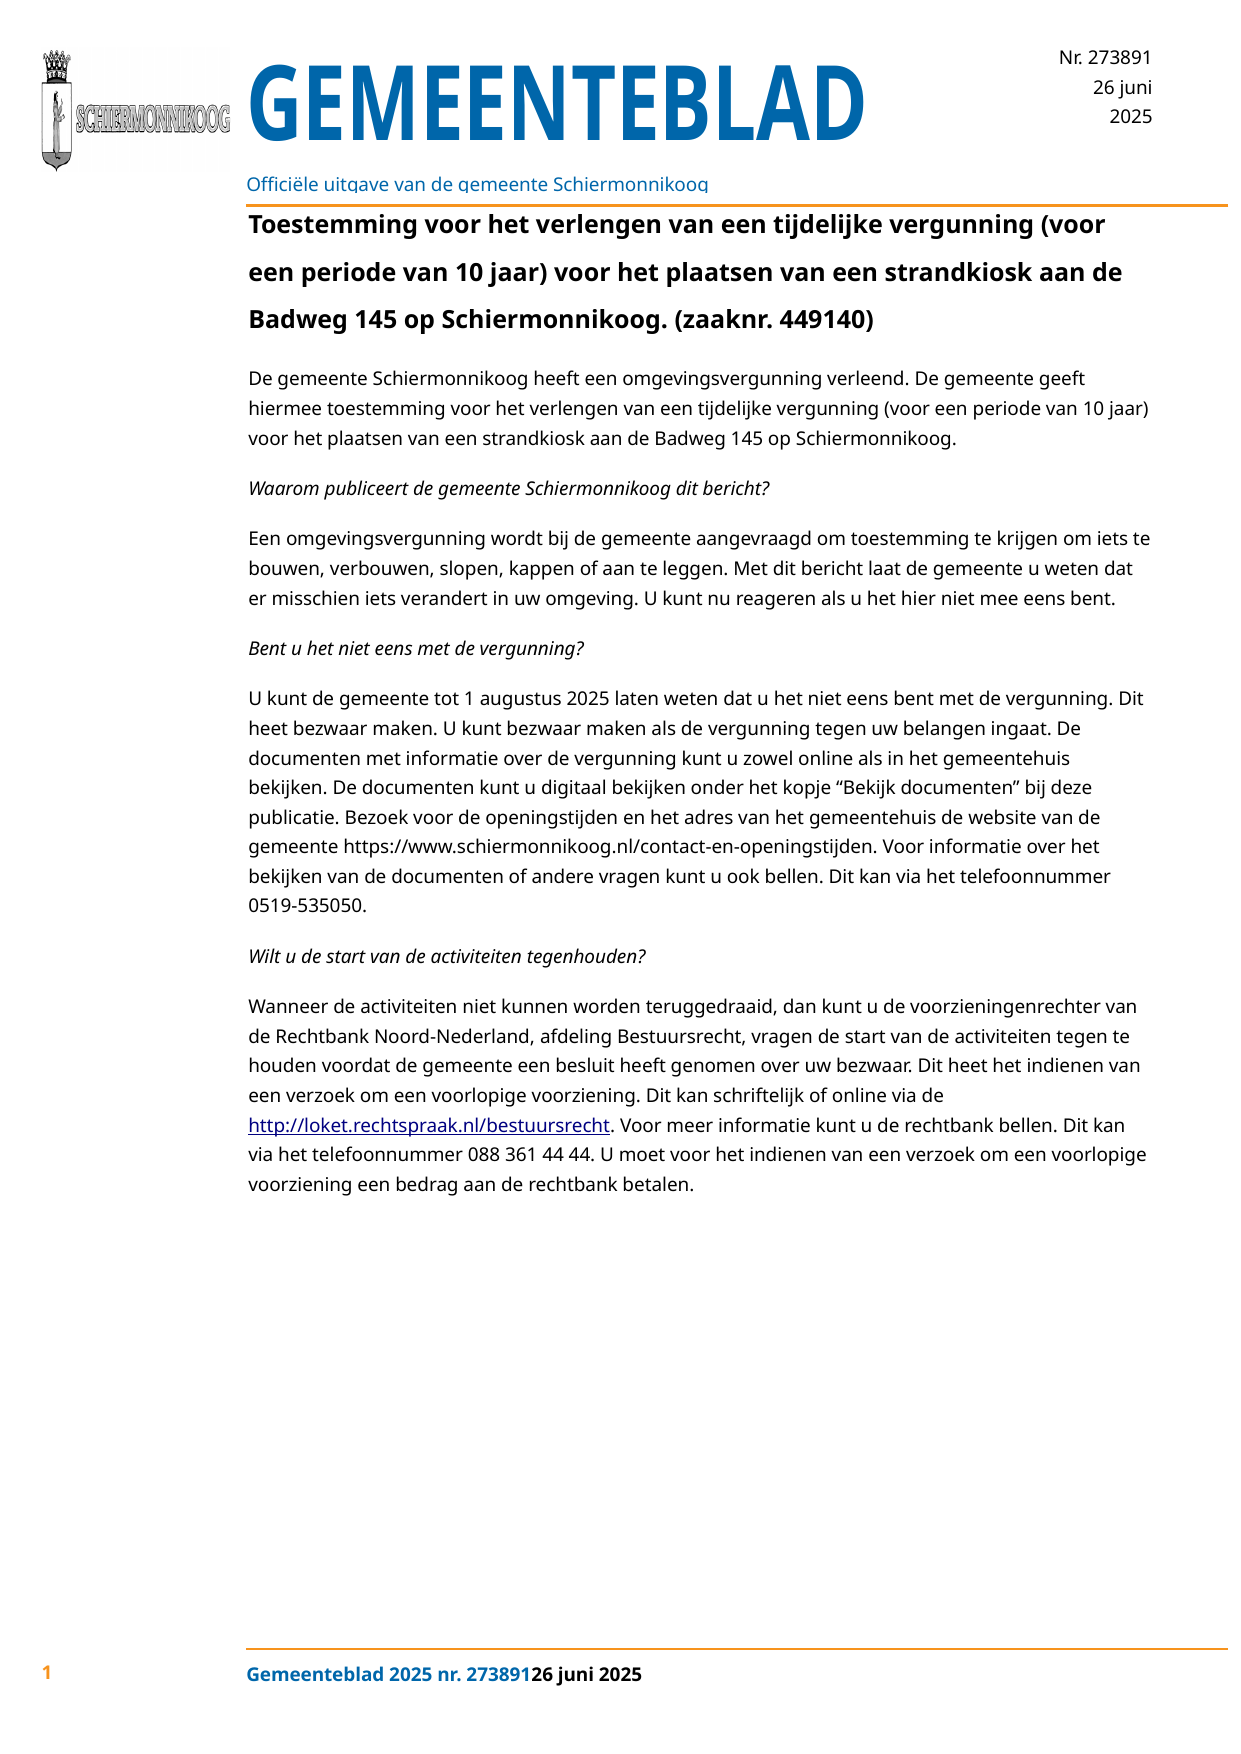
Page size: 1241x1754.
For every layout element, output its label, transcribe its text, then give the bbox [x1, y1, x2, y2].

text De gemeente Schiermonnikoog heeft een omgevingsvergunning verleend. De gemeente geeft hiermee toestemming voor het verlengen van een tijdelijke vergunning (voor een periode van 10 jaar) voor het plaatsen van een strandkiosk aan de Badweg 145 op Schiermonnikoog. [248, 366, 1152, 450]
text Toestemming voor het verlengen van een tijdelijke vergunning (voor een periode van 10 jaar) voor het plaatsen van een strandkiosk aan de Badweg 145 op Schiermonnikoog. (zaaknr. 449140) [248, 207, 1152, 336]
text Bent u het niet eens met de vergunning? [248, 635, 1152, 661]
text Waarom publiceert de gemeente Schiermonnikoog dit bericht? [248, 475, 1152, 501]
text U kunt de gemeente tot 1 augustus 2025 laten weten dat u het niet eens bent met de vergunning. Dit heet bezwaar maken. U kunt bezwaar maken als de vergunning tegen uw belangen ingaat. De documenten met informatie over de vergunning kunt u zowel online als in het gemeentehuis bekijken. De documenten kunt u digitaal bekijken onder het kopje “Bekijk documenten” bij deze publicatie. Bezoek voor de openingstijden en het adres van het gemeentehuis de website van de gemeente https://www.schiermonnikoog.nl/contact-en-openingstijden. Voor informatie over het bekijken van de documenten of andere vragen kunt u ook bellen. Dit kan via het telefoonnummer 0519-535050. [248, 686, 1152, 918]
text Wilt u de start van de activiteiten tegenhouden? [248, 943, 1152, 969]
text Een omgevingsvergunning wordt bij de gemeente aangevraagd om toestemming te krijgen om iets te bouwen, verbouwen, slopen, kappen of aan te leggen. Met dit bericht laat de gemeente u weten dat er misschien iets verandert in uw omgeving. U kunt nu reageren als u het hier niet mee eens bent. [248, 526, 1152, 610]
text Wanneer de activiteiten niet kunnen worden teruggedraaid, dan kunt u de voorzieningenrechter van de Rechtbank Noord-Nederland, afdeling Bestuursrecht, vragen de start van de activiteiten tegen te houden voordat de gemeente een besluit heeft genomen over uw bezwaar. Dit heet het indienen van een verzoek om een voorlopige voorziening. Dit kan schriftelijk of online via de http://loket.rechtspraak.nl/bestuursrecht. Voor meer informatie kunt u de rechtbank bellen. Dit kan via het telefoonnummer 088 361 44 44. U moet voor het indienen van een verzoek om een voorlopige voorziening een bedrag aan de rechtbank betalen. [248, 993, 1152, 1197]
picture [41, 47, 231, 172]
